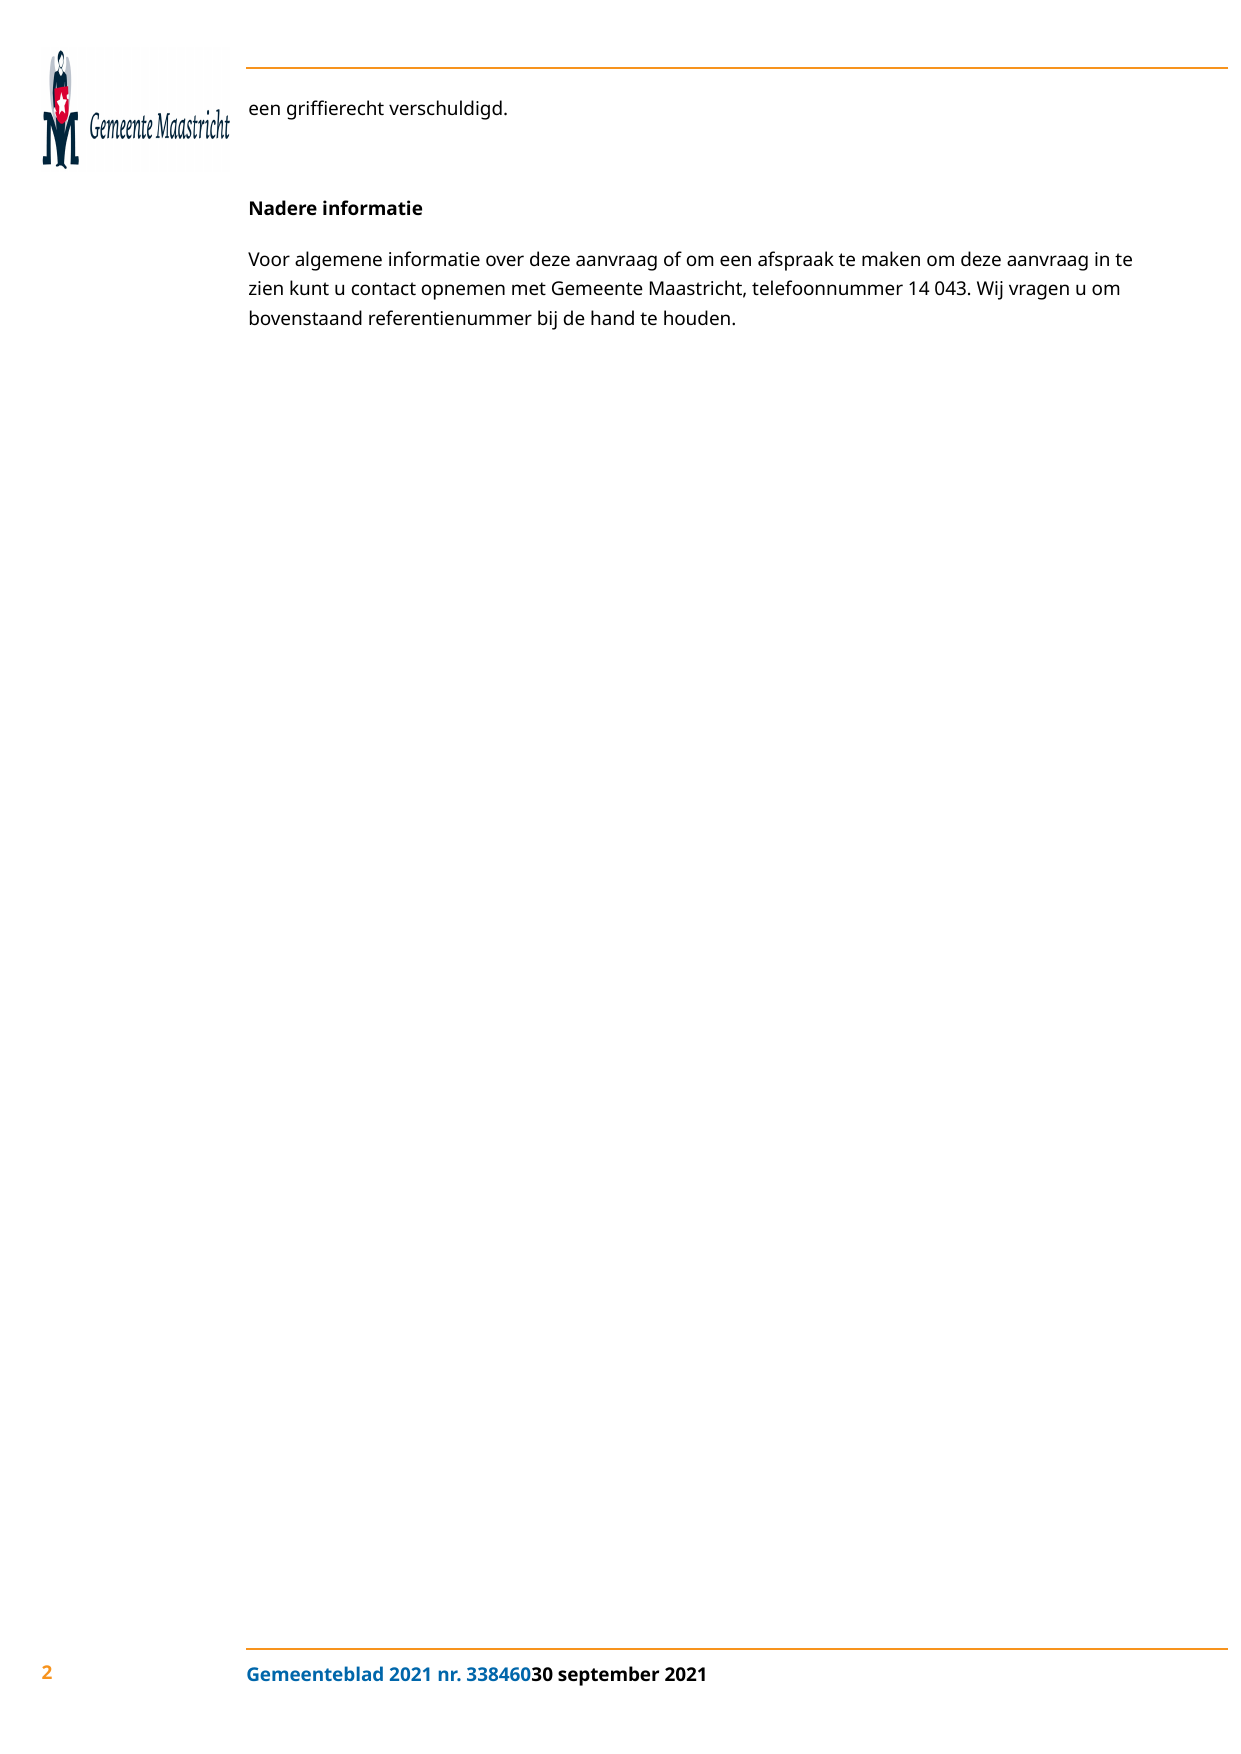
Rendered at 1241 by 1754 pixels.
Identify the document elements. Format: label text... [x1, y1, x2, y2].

text Voor algemene informatie over deze aanvraag of om een afspraak te maken om deze aanvraag in te zien kunt u contact opnemen met Gemeente Maastricht, telefoonnummer 14 043. Wij vragen u om bovenstaand referentienummer bij de hand te houden. [248, 246, 1152, 331]
text een griffierecht verschuldigd. [248, 95, 1152, 121]
text Nadere informatie [248, 196, 1152, 221]
picture [41, 47, 231, 172]
